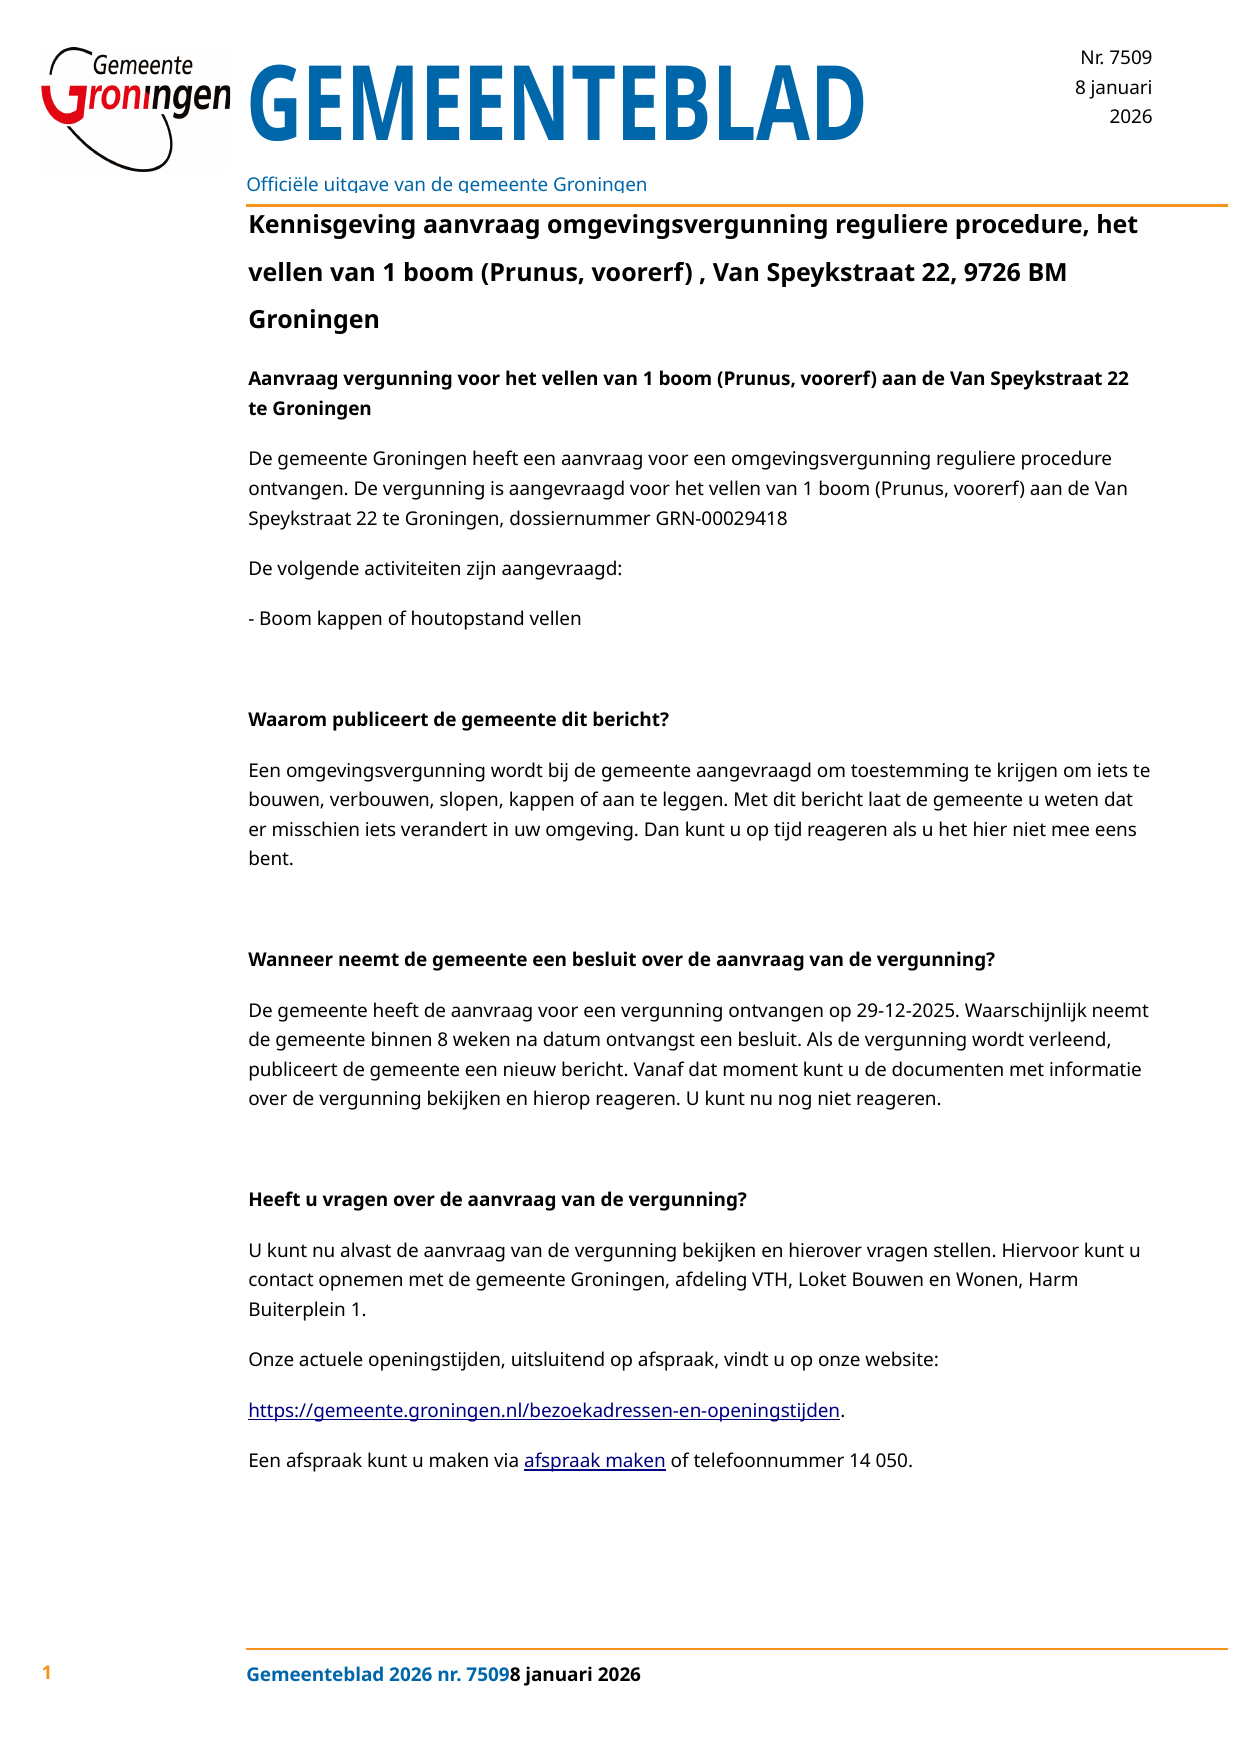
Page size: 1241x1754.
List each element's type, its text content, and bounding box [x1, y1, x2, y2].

text Een omgevingsvergunning wordt bij de gemeente aangevraagd om toestemming te krijgen om iets te bouwen, verbouwen, slopen, kappen of aan te leggen. Met dit bericht laat de gemeente u weten dat er misschien iets verandert in uw omgeving. Dan kunt u op tijd reageren als u het hier niet mee eens bent. [248, 757, 1152, 871]
text Wanneer neemt de gemeente een besluit over de aanvraag van de vergunning? [248, 946, 1152, 972]
picture [41, 47, 231, 172]
text U kunt nu alvast de aanvraag van de vergunning bekijken en hierover vragen stellen. Hiervoor kunt u contact opnemen met de gemeente Groningen, afdeling VTH, Loket Bouwen en Wonen, Harm Buiterplein 1. [248, 1237, 1152, 1322]
text Aanvraag vergunning voor het vellen van 1 boom (Prunus, voorerf) aan de Van Speykstraat 22 te Groningen [248, 366, 1152, 421]
text Heeft u vragen over de aanvraag van de vergunning? [248, 1186, 1152, 1212]
text De gemeente Groningen heeft een aanvraag voor een omgevingsvergunning reguliere procedure ontvangen. De vergunning is aangevraagd voor het vellen van 1 boom (Prunus, voorerf) aan de Van Speykstraat 22 te Groningen, dossiernummer GRN-00029418 [248, 446, 1152, 530]
text Kennisgeving aanvraag omgevingsvergunning reguliere procedure, het vellen van 1 boom (Prunus, voorerf) , Van Speykstraat 22, 9726 BM Groningen [248, 207, 1152, 336]
text - Boom kappen of houtopstand vellen [248, 606, 1152, 631]
text Onze actuele openingstijden, uitsluitend op afspraak, vindt u op onze website: [248, 1346, 1152, 1372]
text De gemeente heeft de aanvraag voor een vergunning ontvangen op 29-12-2025. Waarschijnlijk neemt de gemeente binnen 8 weken na datum ontvangst een besluit. Als de vergunning wordt verleend, publiceert de gemeente een nieuw bericht. Vanaf dat moment kunt u de documenten met informatie over de vergunning bekijken en hierop reageren. U kunt nu nog niet reageren. [248, 997, 1152, 1111]
text https://gemeente.groningen.nl/bezoekadressen-en-openingstijden. [248, 1397, 1152, 1422]
text De volgende activiteiten zijn aangevraagd: [248, 555, 1152, 581]
text Een afspraak kunt u maken via afspraak maken of telefoonnummer 14 050. [248, 1447, 1152, 1473]
text Waarom publiceert de gemeente dit bericht? [248, 706, 1152, 732]
